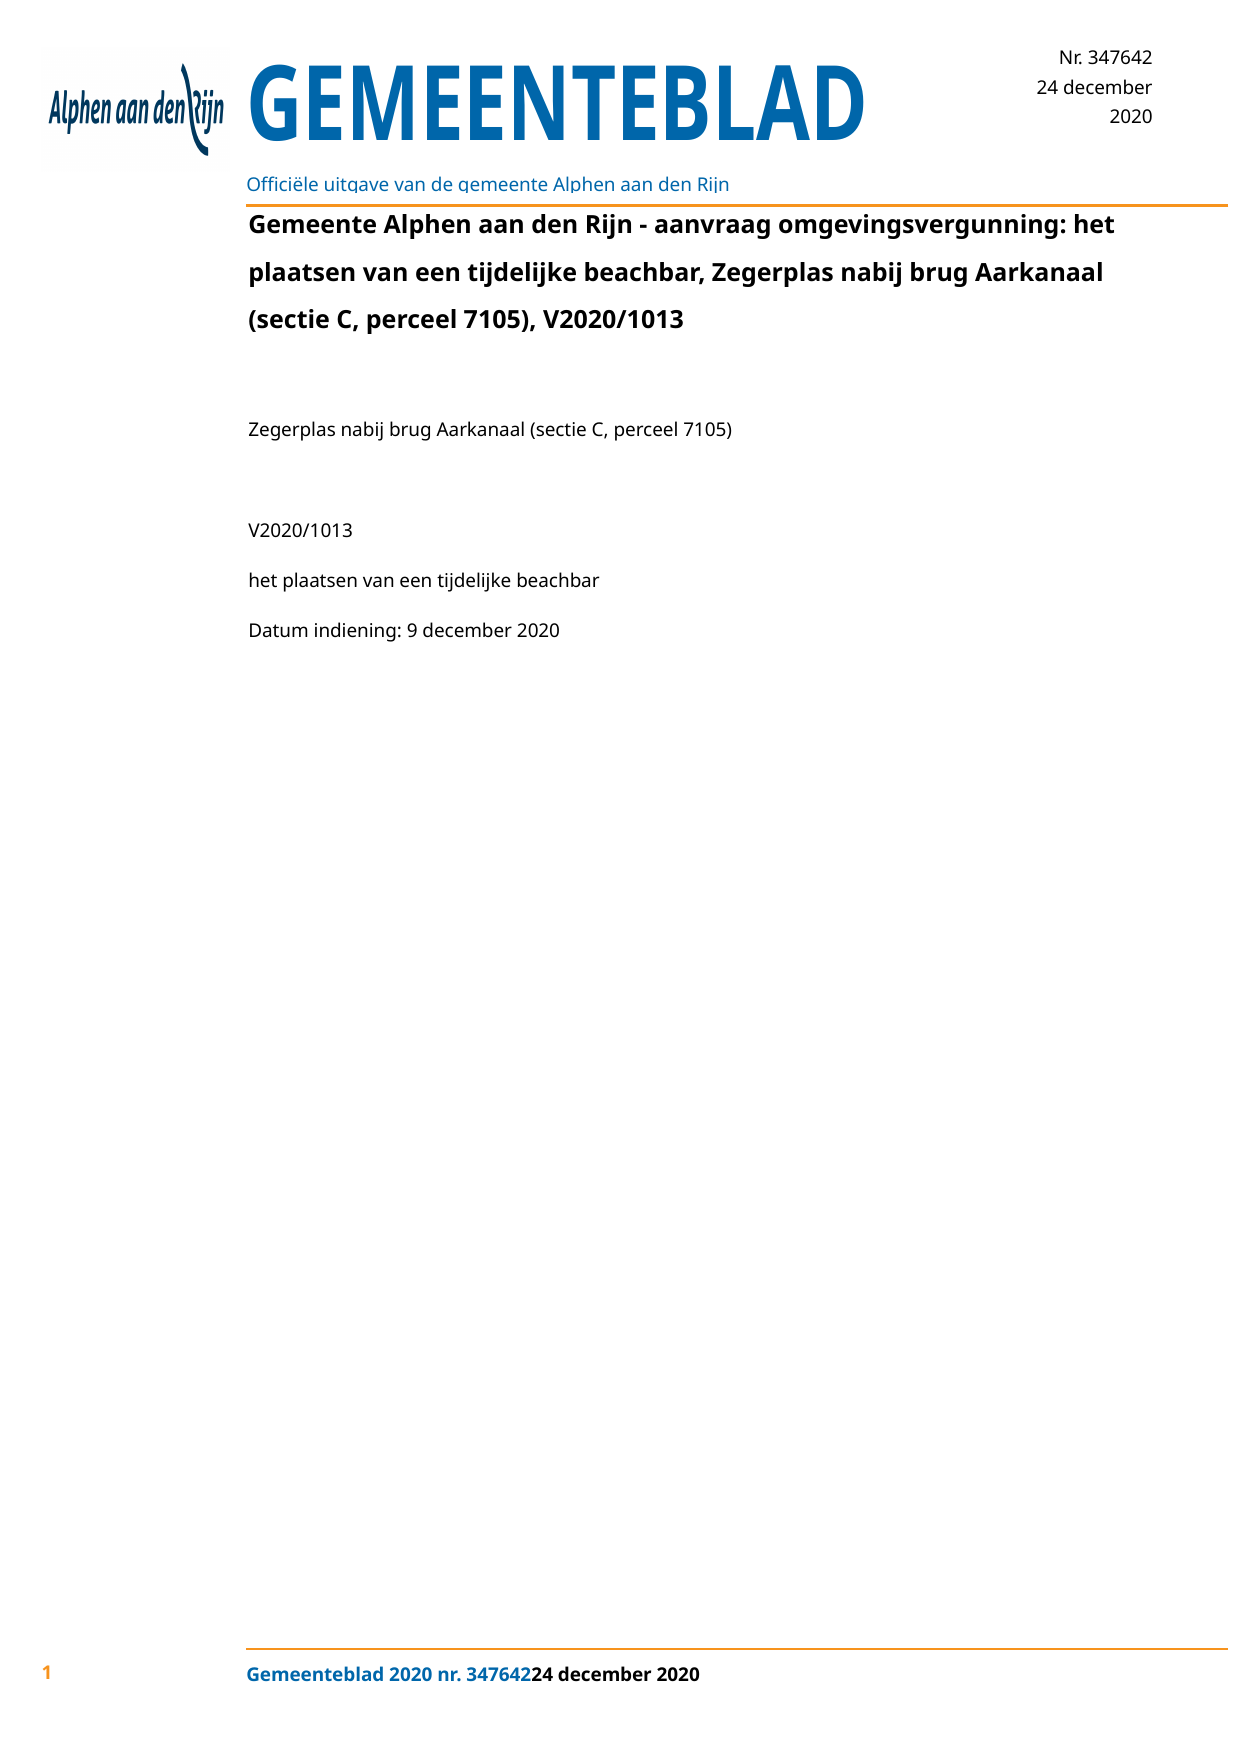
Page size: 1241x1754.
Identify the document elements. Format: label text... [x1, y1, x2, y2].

text Zegerplas nabij brug Aarkanaal (sectie C, perceel 7105) [248, 416, 1152, 442]
text Gemeente Alphen aan den Rijn - aanvraag omgevingsvergunning: het plaatsen van een tijdelijke beachbar, Zegerplas nabij brug Aarkanaal (sectie C, perceel 7105), V2020/1013 [248, 207, 1152, 336]
text Datum indiening: 9 december 2020 [248, 618, 1152, 643]
text het plaatsen van een tijdelijke beachbar [248, 567, 1152, 593]
text V2020/1013 [248, 517, 1152, 542]
picture [41, 47, 231, 172]
